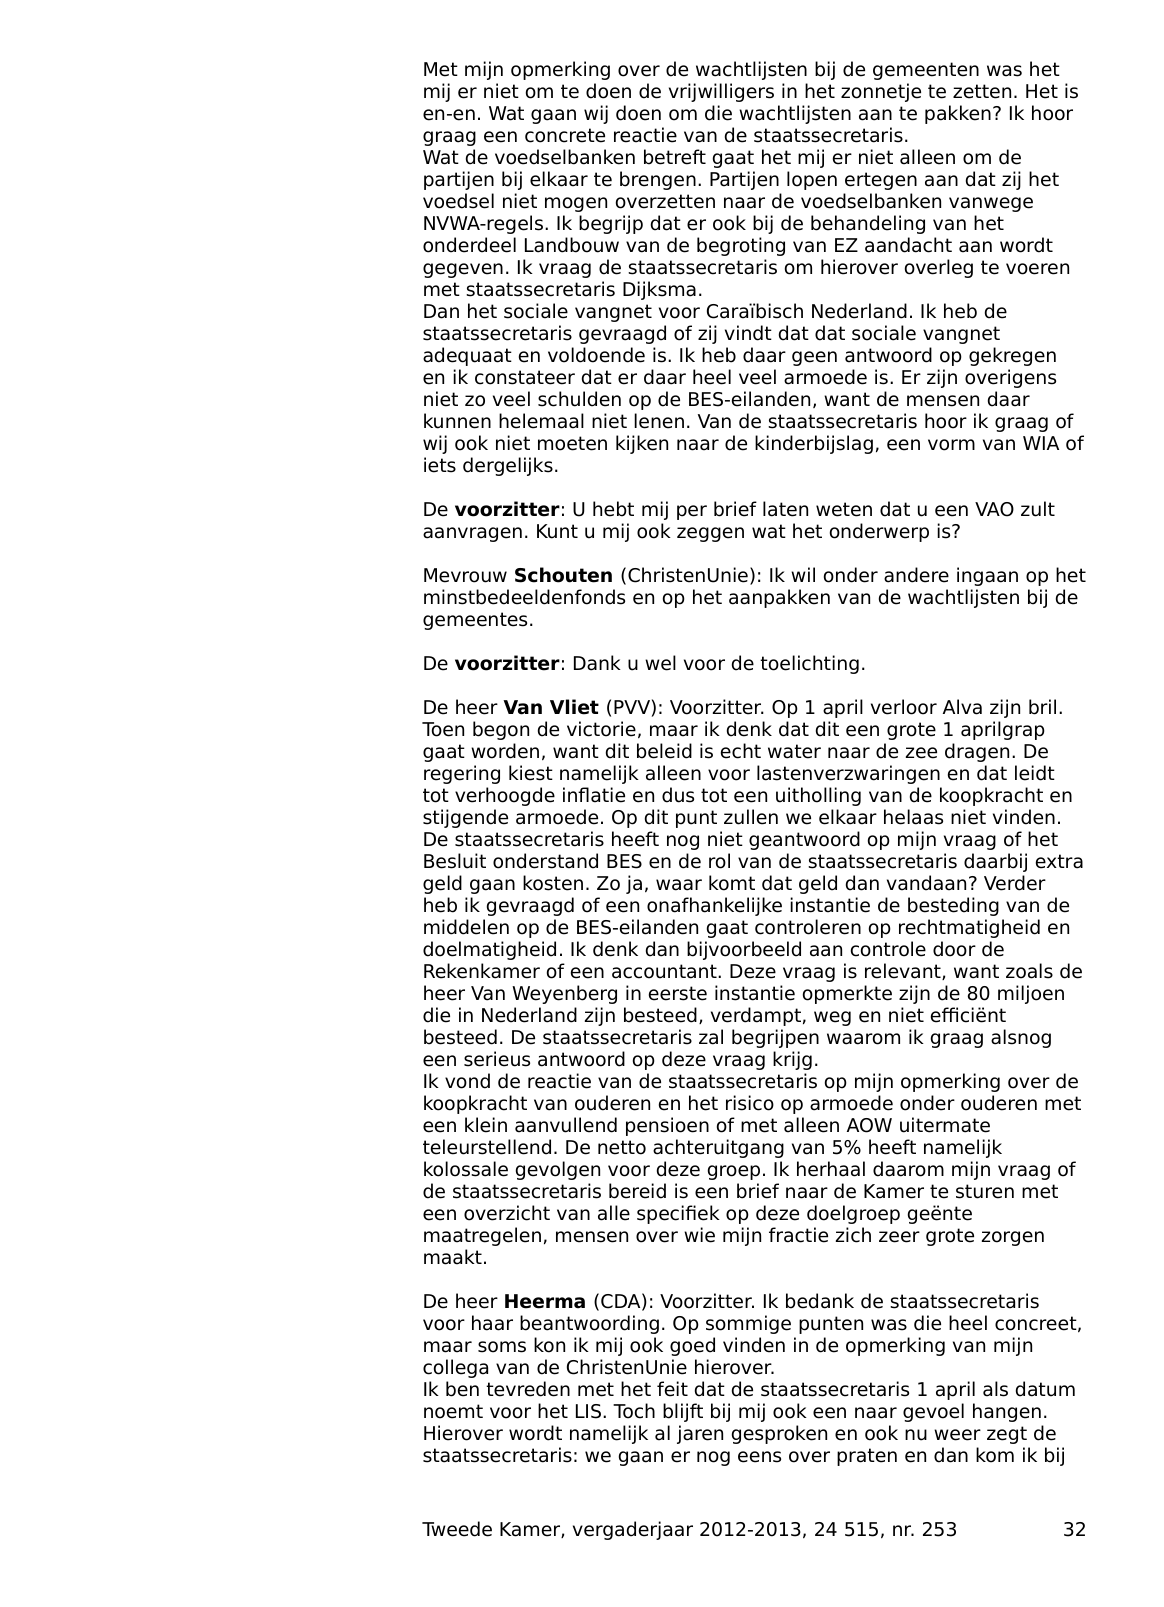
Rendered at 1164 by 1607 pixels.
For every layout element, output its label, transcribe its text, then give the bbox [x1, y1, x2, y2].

text Wat de voedselbanken betreft gaat het mij er niet alleen om de partijen bij elkaar te brengen. Partijen lopen ertegen aan dat zij het voedsel niet mogen overzetten naar de voedselbanken vanwege NVWA-regels. Ik begrijp dat er ook bij de behandeling van het onderdeel Landbouw van de begroting van EZ aandacht aan wordt gegeven. Ik vraag de staatssecretaris om hierover overleg te voeren met staatssecretaris Dijksma. [422, 147, 1087, 301]
text Mevrouw Schouten (ChristenUnie): Ik wil onder andere ingaan op het minstbedeeldenfonds en op het aanpakken van de wachtlijsten bij de gemeentes. [422, 565, 1087, 631]
text Ik vond de reactie van de staatssecretaris op mijn opmerking over de koopkracht van ouderen en het risico op armoede onder ouderen met een klein aanvullend pensioen of met alleen AOW uitermate teleurstellend. De netto achteruitgang van 5% heeft namelijk kolossale gevolgen voor deze groep. Ik herhaal daarom mijn vraag of de staatssecretaris bereid is een brief naar de Kamer te sturen met een overzicht van alle specifiek op deze doelgroep geënte maatregelen, mensen over wie mijn fractie zich zeer grote zorgen maakt. [422, 1071, 1087, 1269]
text Ik ben tevreden met het feit dat de staatssecretaris 1 april als datum noemt voor het LIS. Toch blijft bij mij ook een naar gevoel hangen. Hierover wordt namelijk al jaren gesproken en ook nu weer zegt de staatssecretaris: we gaan er nog eens over praten en dan kom ik bij [422, 1379, 1087, 1467]
text De heer Van Vliet (PVV): Voorzitter. Op 1 april verloor Alva zijn bril. Toen begon de victorie, maar ik denk dat dit een grote 1 aprilgrap gaat worden, want dit beleid is echt water naar de zee dragen. De regering kiest namelijk alleen voor lastenverzwaringen en dat leidt tot verhoogde inflatie en dus tot een uitholling van de koopkracht en stijgende armoede. Op dit punt zullen we elkaar helaas niet vinden. [422, 697, 1087, 829]
text Dan het sociale vangnet voor Caraïbisch Nederland. Ik heb de staatssecretaris gevraagd of zij vindt dat dat sociale vangnet adequaat en voldoende is. Ik heb daar geen antwoord op gekregen en ik constateer dat er daar heel veel armoede is. Er zijn overigens niet zo veel schulden op de BES-eilanden, want de mensen daar kunnen helemaal niet lenen. Van de staatssecretaris hoor ik graag of wij ook niet moeten kijken naar de kinderbijslag, een vorm van WIA of iets dergelijks. [422, 301, 1087, 477]
text De staatssecretaris heeft nog niet geantwoord op mijn vraag of het Besluit onderstand BES en de rol van de staatssecretaris daarbij extra geld gaan kosten. Zo ja, waar komt dat geld dan vandaan? Verder heb ik gevraagd of een onafhankelijke instantie de besteding van de middelen op de BES-eilanden gaat controleren op rechtmatigheid en doelmatigheid. Ik denk dan bijvoorbeeld aan controle door de Rekenkamer of een accountant. Deze vraag is relevant, want zoals de heer Van Weyenberg in eerste instantie opmerkte zijn de 80 miljoen die in Nederland zijn besteed, verdampt, weg en niet efficiënt besteed. De staatssecretaris zal begrijpen waarom ik graag alsnog een serieus antwoord op deze vraag krijg. [422, 829, 1087, 1071]
text De voorzitter: U hebt mij per brief laten weten dat u een VAO zult aanvragen. Kunt u mij ook zeggen wat het onderwerp is? [422, 499, 1087, 543]
text De voorzitter: Dank u wel voor de toelichting. [422, 653, 1087, 675]
text Met mijn opmerking over de wachtlijsten bij de gemeenten was het mij er niet om te doen de vrijwilligers in het zonnetje te zetten. Het is en-en. Wat gaan wij doen om die wachtlijsten aan te pakken? Ik hoor graag een concrete reactie van de staatssecretaris. [422, 59, 1087, 147]
text De heer Heerma (CDA): Voorzitter. Ik bedank de staatssecretaris voor haar beantwoording. Op sommige punten was die heel concreet, maar soms kon ik mij ook goed vinden in de opmerking van mijn collega van de ChristenUnie hierover. [422, 1291, 1087, 1379]
